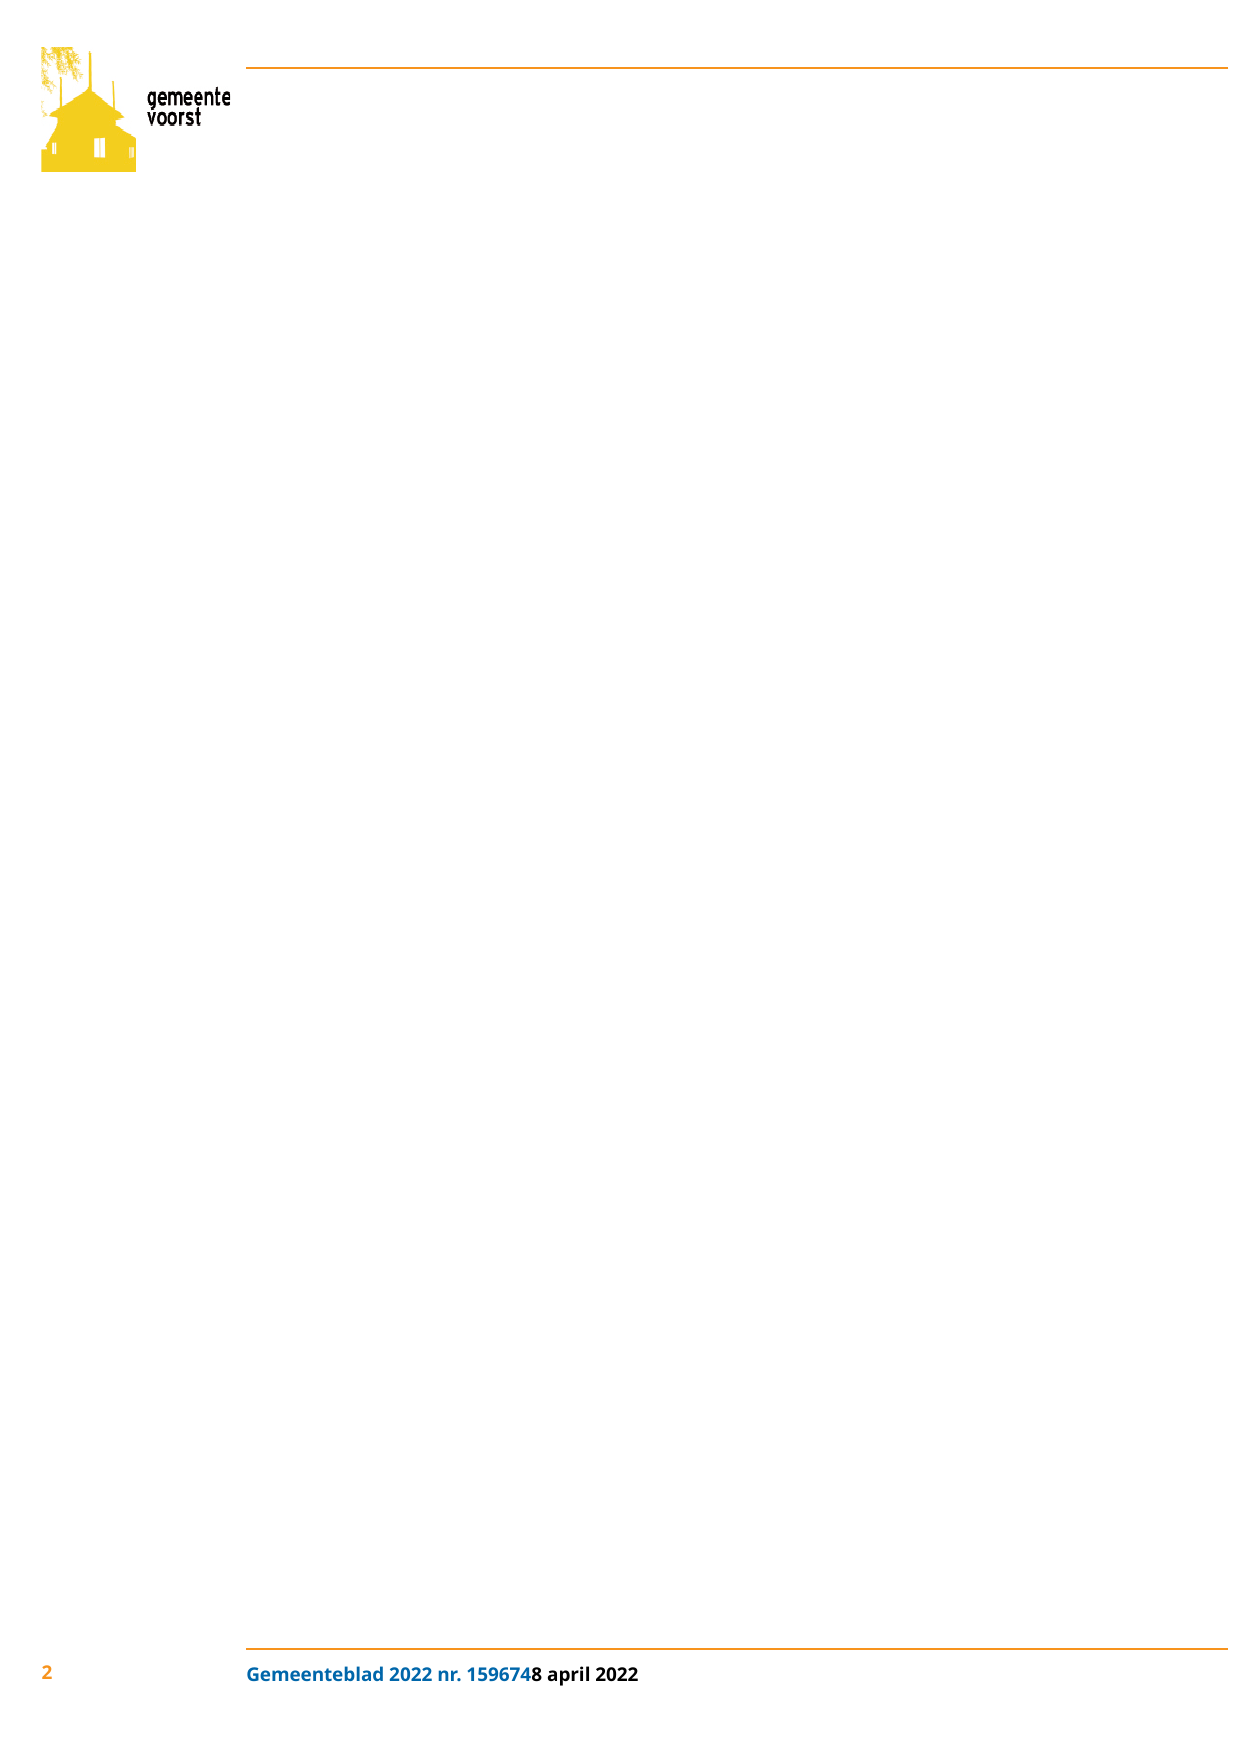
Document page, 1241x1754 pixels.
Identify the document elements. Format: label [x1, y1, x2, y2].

picture [41, 47, 231, 172]
